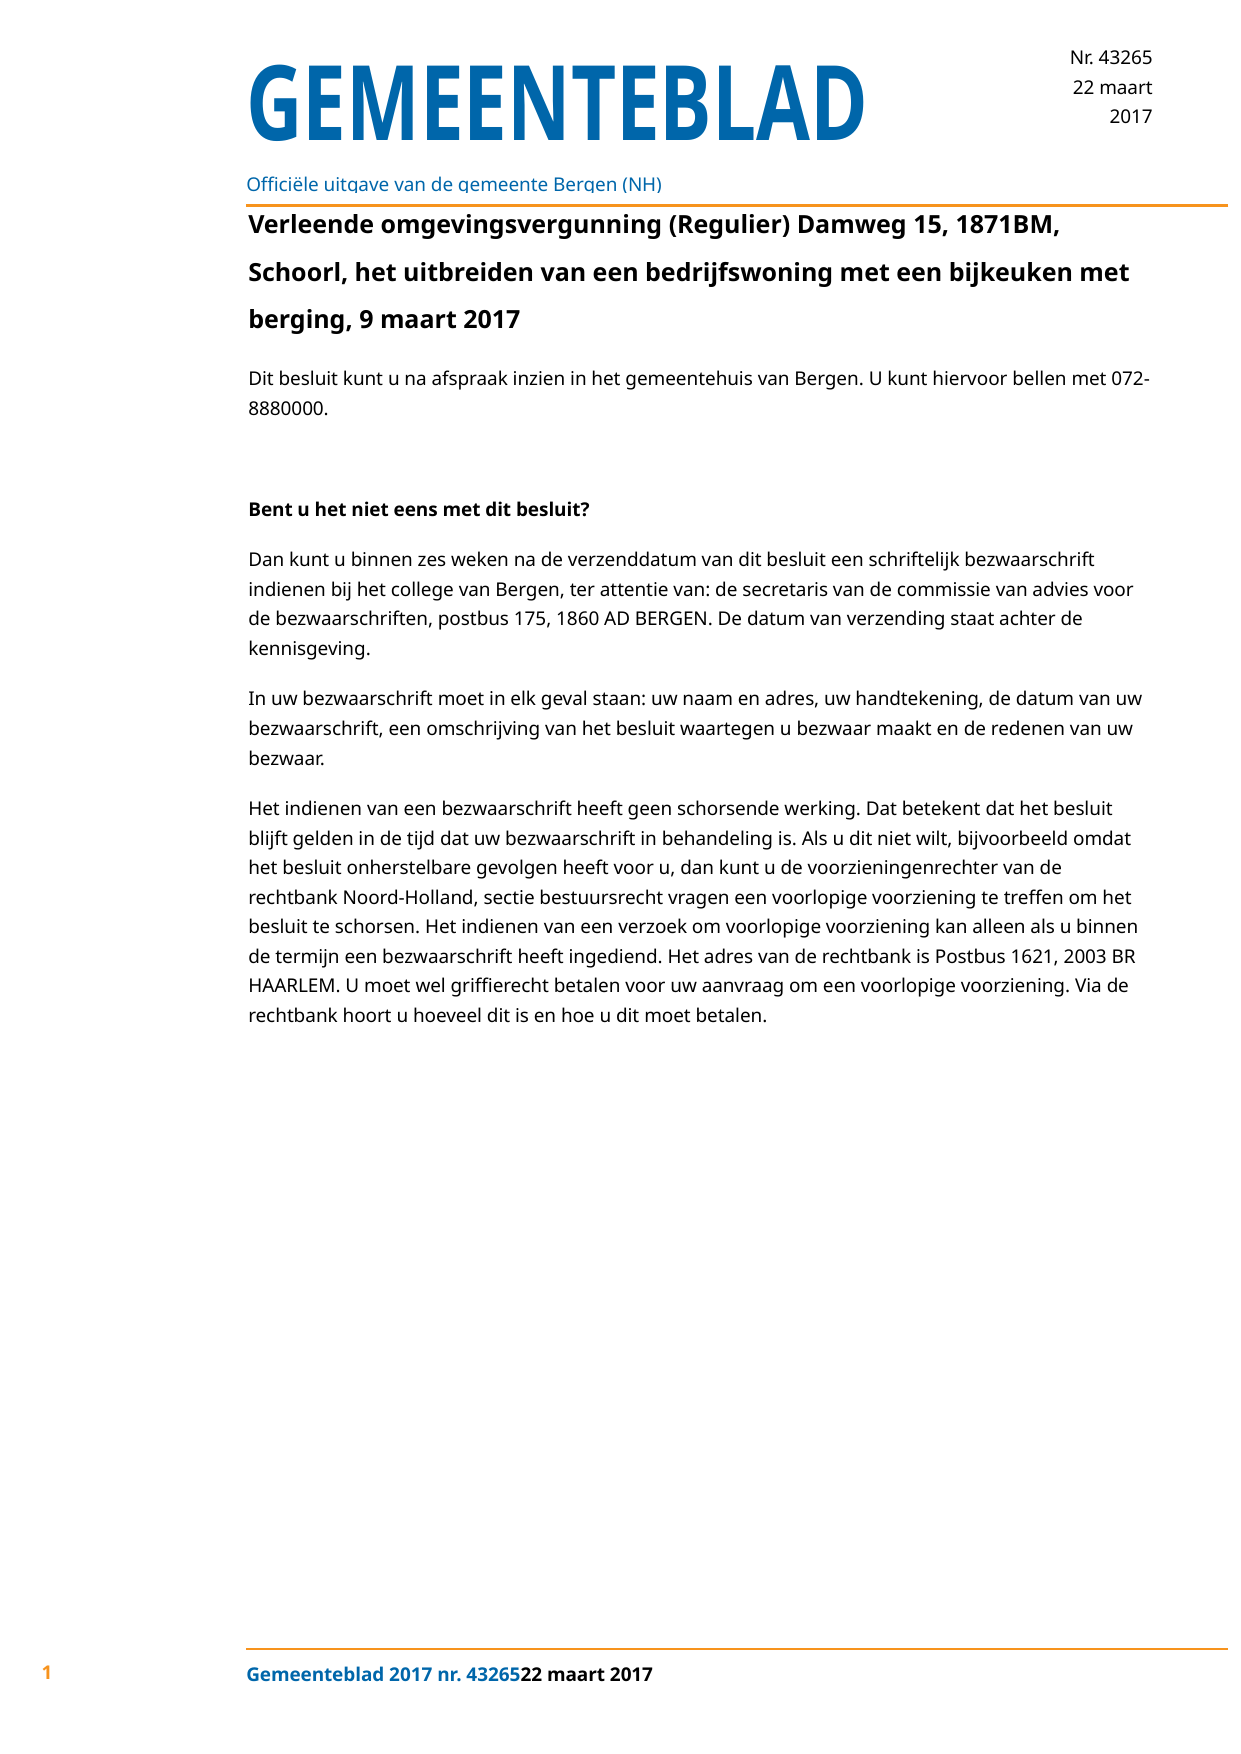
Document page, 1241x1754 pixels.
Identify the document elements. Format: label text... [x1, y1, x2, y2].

text Dit besluit kunt u na afspraak inzien in het gemeentehuis van Bergen. U kunt hiervoor bellen met 072-8880000. [248, 366, 1152, 421]
text In uw bezwaarschrift moet in elk geval staan: uw naam en adres, uw handtekening, de datum van uw bezwaarschrift, een omschrijving van het besluit waartegen u bezwaar maakt en de redenen van uw bezwaar. [248, 686, 1152, 770]
picture [41, 47, 231, 172]
text Het indienen van een bezwaarschrift heeft geen schorsende werking. Dat betekent dat het besluit blijft gelden in de tijd dat uw bezwaarschrift in behandeling is. Als u dit niet wilt, bijvoorbeeld omdat het besluit onherstelbare gevolgen heeft voor u, dan kunt u de voorzieningenrechter van de rechtbank Noord-Holland, sectie bestuursrecht vragen een voorlopige voorziening te treffen om het besluit te schorsen. Het indienen van een verzoek om voorlopige voorziening kan alleen als u binnen de termijn een bezwaarschrift heeft ingediend. Het adres van de rechtbank is Postbus 1621, 2003 BR HAARLEM. U moet wel griffierecht betalen voor uw aanvraag om een voorlopige voorziening. Via de rechtbank hoort u hoeveel dit is en hoe u dit moet betalen. [248, 795, 1152, 1028]
text Bent u het niet eens met dit besluit? [248, 496, 1152, 522]
text Verleende omgevingsvergunning (Regulier) Damweg 15, 1871BM, Schoorl, het uitbreiden van een bedrijfswoning met een bijkeuken met berging, 9 maart 2017 [248, 207, 1152, 336]
text Dan kunt u binnen zes weken na de verzenddatum van dit besluit een schriftelijk bezwaarschrift indienen bij het college van Bergen, ter attentie van: de secretaris van de commissie van advies voor de bezwaarschriften, postbus 175, 1860 AD BERGEN. De datum van verzending staat achter de kennisgeving. [248, 546, 1152, 661]
